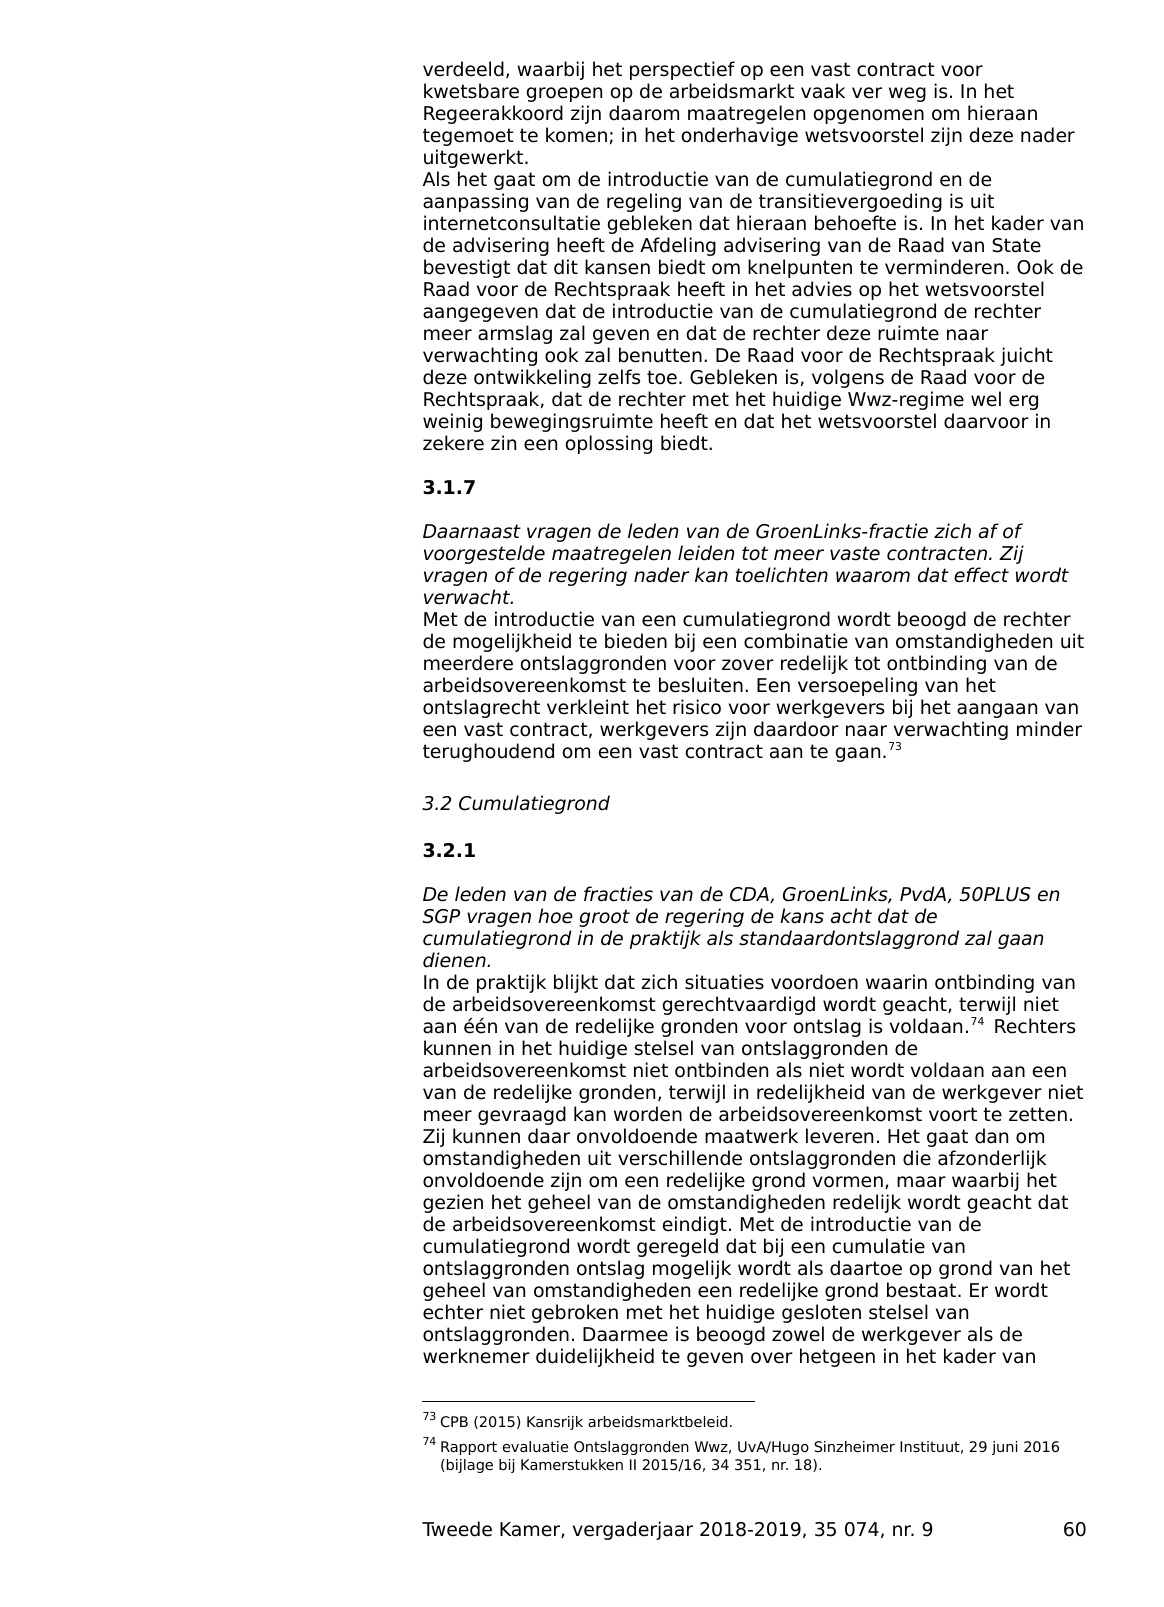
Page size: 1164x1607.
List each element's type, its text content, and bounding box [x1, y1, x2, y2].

subtitle 3.2 Cumulatiegrond [422, 793, 1087, 815]
text CPB (2015) Kansrijk arbeidsmarktbeleid. [422, 1410, 1087, 1432]
text Met de introductie van een cumulatiegrond wordt beoogd de rechter de mogelijkheid te bieden bij een combinatie van omstandigheden uit meerdere ontslaggronden voor zover redelijk tot ontbinding van de arbeidsovereenkomst te besluiten. Een versoepeling van het ontslagrecht verkleint het risico voor werkgevers bij het aangaan van een vast contract, werkgevers zijn daardoor naar verwachting minder terughoudend om een vast contract aan te gaan. [422, 609, 1087, 763]
text De leden van de fracties van de CDA, GroenLinks, PvdA, 50PLUS en SGP vragen hoe groot de regering de kans acht dat de cumulatiegrond in de praktijk als standaardontslaggrond zal gaan dienen. [422, 884, 1087, 972]
subtitle 3.1.7 [422, 477, 1087, 499]
text Rapport evaluatie Ontslaggronden Wwz, UvA/Hugo Sinzheimer Instituut, 29 juni 2016 (bijlage bij Kamerstukken II 2015/16, 34 351, nr. 18). [422, 1435, 1087, 1474]
text In de praktijk blijkt dat zich situaties voordoen waarin ontbinding van de arbeidsovereenkomst gerechtvaardigd wordt geacht, terwijl niet aan één van de redelijke gronden voor ontslag is voldaan. Rechters kunnen in het huidige stelsel van ontslaggronden de arbeidsovereenkomst niet ontbinden als niet wordt voldaan aan een van de redelijke gronden, terwijl in redelijkheid van de werkgever niet meer gevraagd kan worden de arbeidsovereenkomst voort te zetten. Zij kunnen daar onvoldoende maatwerk leveren. Het gaat dan om omstandigheden uit verschillende ontslaggronden die afzonderlijk onvoldoende zijn om een redelijke grond vormen, maar waarbij het gezien het geheel van de omstandigheden redelijk wordt geacht dat de arbeidsovereenkomst eindigt. Met de introductie van de cumulatiegrond wordt geregeld dat bij een cumulatie van ontslaggronden ontslag mogelijk wordt als daartoe op grond van het geheel van omstandigheden een redelijke grond bestaat. Er wordt echter niet gebroken met het huidige gesloten stelsel van ontslaggronden. Daarmee is beoogd zowel de werkgever als de werknemer duidelijkheid te geven over hetgeen in het kader van [422, 972, 1087, 1367]
text verdeeld, waarbij het perspectief op een vast contract voor kwetsbare groepen op de arbeidsmarkt vaak ver weg is. In het Regeerakkoord zijn daarom maatregelen opgenomen om hieraan tegemoet te komen; in het onderhavige wetsvoorstel zijn deze nader uitgewerkt. [422, 59, 1087, 169]
text Daarnaast vragen de leden van de GroenLinks-fractie zich af of voorgestelde maatregelen leiden tot meer vaste contracten. Zij vragen of de regering nader kan toelichten waarom dat effect wordt verwacht. [422, 521, 1087, 609]
text Als het gaat om de introductie van de cumulatiegrond en de aanpassing van de regeling van de transitievergoeding is uit internetconsultatie gebleken dat hieraan behoefte is. In het kader van de advisering heeft de Afdeling advisering van de Raad van State bevestigt dat dit kansen biedt om knelpunten te verminderen. Ook de Raad voor de Rechtspraak heeft in het advies op het wetsvoorstel aangegeven dat de introductie van de cumulatiegrond de rechter meer armslag zal geven en dat de rechter deze ruimte naar verwachting ook zal benutten. De Raad voor de Rechtspraak juicht deze ontwikkeling zelfs toe. Gebleken is, volgens de Raad voor de Rechtspraak, dat de rechter met het huidige Wwz-regime wel erg weinig bewegingsruimte heeft en dat het wetsvoorstel daarvoor in zekere zin een oplossing biedt. [422, 169, 1087, 455]
subtitle 3.2.1 [422, 840, 1087, 862]
